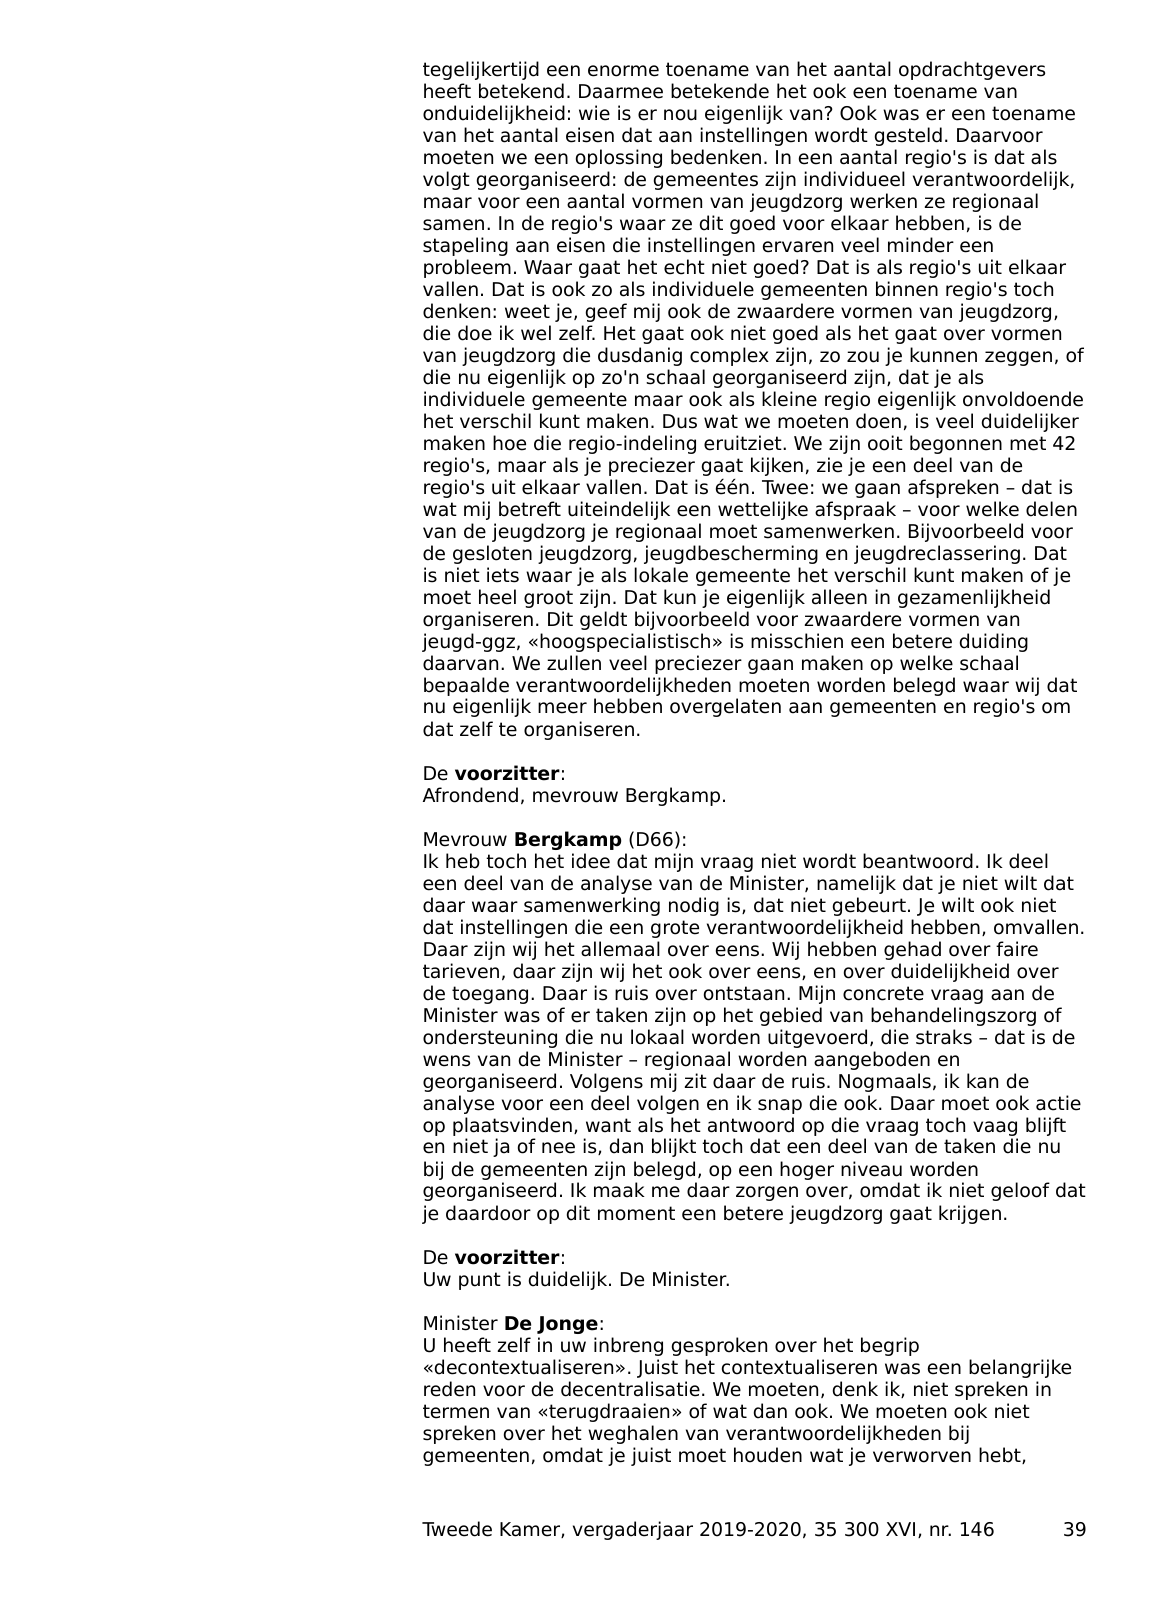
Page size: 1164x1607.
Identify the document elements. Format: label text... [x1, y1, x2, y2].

text Ik heb toch het idee dat mijn vraag niet wordt beantwoord. Ik deel een deel van de analyse van de Minister, namelijk dat je niet wilt dat daar waar samenwerking nodig is, dat niet gebeurt. Je wilt ook niet dat instellingen die een grote verantwoordelijkheid hebben, omvallen. Daar zijn wij het allemaal over eens. Wij hebben gehad over faire tarieven, daar zijn wij het ook over eens, en over duidelijkheid over de toegang. Daar is ruis over ontstaan. Mijn concrete vraag aan de Minister was of er taken zijn op het gebied van behandelingszorg of ondersteuning die nu lokaal worden uitgevoerd, die straks – dat is de wens van de Minister – regionaal worden aangeboden en georganiseerd. Volgens mij zit daar de ruis. Nogmaals, ik kan de analyse voor een deel volgen en ik snap die ook. Daar moet ook actie op plaatsvinden, want als het antwoord op die vraag toch vaag blijft en niet ja of nee is, dan blijkt toch dat een deel van de taken die nu bij de gemeenten zijn belegd, op een hoger niveau worden georganiseerd. Ik maak me daar zorgen over, omdat ik niet geloof dat je daardoor op dit moment een betere jeugdzorg gaat krijgen. [422, 851, 1087, 1224]
text U heeft zelf in uw inbreng gesproken over het begrip «decontextualiseren». Juist het contextualiseren was een belangrijke reden voor de decentralisatie. We moeten, denk ik, niet spreken in termen van «terugdraaien» of wat dan ook. We moeten ook niet spreken over het weghalen van verantwoordelijkheden bij gemeenten, omdat je juist moet houden wat je verworven hebt, [422, 1335, 1087, 1467]
text Uw punt is duidelijk. De Minister. [422, 1268, 1087, 1291]
text De voorzitter: [422, 1247, 1087, 1268]
text tegelijkertijd een enorme toename van het aantal opdrachtgevers heeft betekend. Daarmee betekende het ook een toename van onduidelijkheid: wie is er nou eigenlijk van? Ook was er een toename van het aantal eisen dat aan instellingen wordt gesteld. Daarvoor moeten we een oplossing bedenken. In een aantal regio's is dat als volgt georganiseerd: de gemeentes zijn individueel verantwoordelijk, maar voor een aantal vormen van jeugdzorg werken ze regionaal samen. In de regio's waar ze dit goed voor elkaar hebben, is de stapeling aan eisen die instellingen ervaren veel minder een probleem. Waar gaat het echt niet goed? Dat is als regio's uit elkaar vallen. Dat is ook zo als individuele gemeenten binnen regio's toch denken: weet je, geef mij ook de zwaardere vormen van jeugdzorg, die doe ik wel zelf. Het gaat ook niet goed als het gaat over vormen van jeugdzorg die dusdanig complex zijn, zo zou je kunnen zeggen, of die nu eigenlijk op zo'n schaal georganiseerd zijn, dat je als individuele gemeente maar ook als kleine regio eigenlijk onvoldoende het verschil kunt maken. Dus wat we moeten doen, is veel duidelijker maken hoe die regio-indeling eruitziet. We zijn ooit begonnen met 42 regio's, maar als je preciezer gaat kijken, zie je een deel van de regio's uit elkaar vallen. Dat is één. Twee: we gaan afspreken – dat is wat mij betreft uiteindelijk een wettelijke afspraak – voor welke delen van de jeugdzorg je regionaal moet samenwerken. Bijvoorbeeld voor de gesloten jeugdzorg, jeugdbescherming en jeugdreclassering. Dat is niet iets waar je als lokale gemeente het verschil kunt maken of je moet heel groot zijn. Dat kun je eigenlijk alleen in gezamenlijkheid organiseren. Dit geldt bijvoorbeeld voor zwaardere vormen van jeugd-ggz, «hoogspecialistisch» is misschien een betere duiding daarvan. We zullen veel preciezer gaan maken op welke schaal bepaalde verantwoordelijkheden moeten worden belegd waar wij dat nu eigenlijk meer hebben overgelaten aan gemeenten en regio's om dat zelf te organiseren. [422, 59, 1087, 740]
text De voorzitter: [422, 763, 1087, 784]
text Mevrouw Bergkamp (D66): [422, 829, 1087, 851]
text Afrondend, mevrouw Bergkamp. [422, 784, 1087, 807]
text Minister De Jonge: [422, 1313, 1087, 1335]
